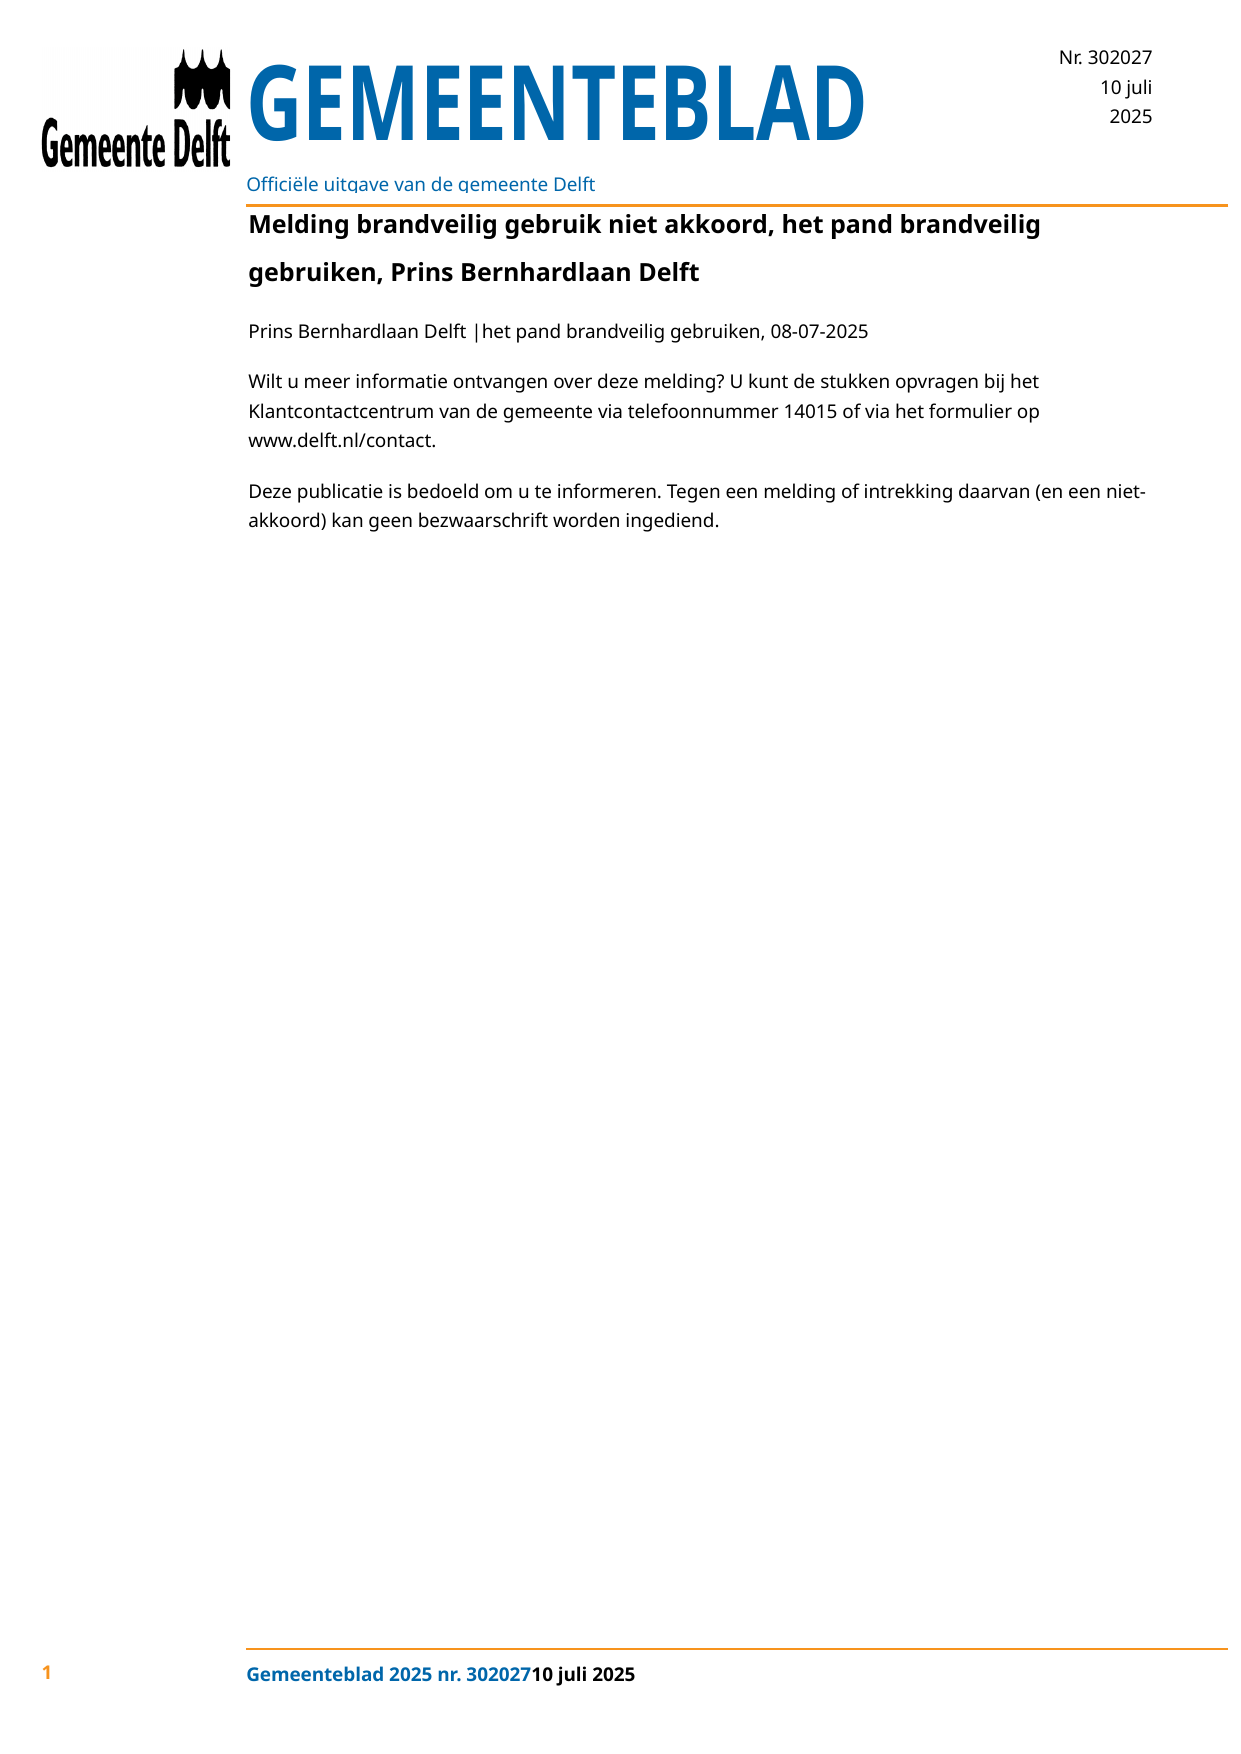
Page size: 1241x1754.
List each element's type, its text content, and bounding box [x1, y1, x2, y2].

text Melding brandveilig gebruik niet akkoord, het pand brandveilig gebruiken, Prins Bernhardlaan Delft [248, 207, 1152, 288]
text Wilt u meer informatie ontvangen over deze melding? U kunt de stukken opvragen bij het Klantcontactcentrum van de gemeente via telefoonnummer 14015 of via het formulier op www.delft.nl/contact. [248, 368, 1152, 453]
text Deze publicatie is bedoeld om u te informeren. Tegen een melding of intrekking daarvan (en een niet-akkoord) kan geen bezwaarschrift worden ingediend. [248, 478, 1152, 533]
text Prins Bernhardlaan Delft |het pand brandveilig gebruiken, 08-07-2025 [248, 318, 1152, 344]
picture [41, 47, 231, 172]
